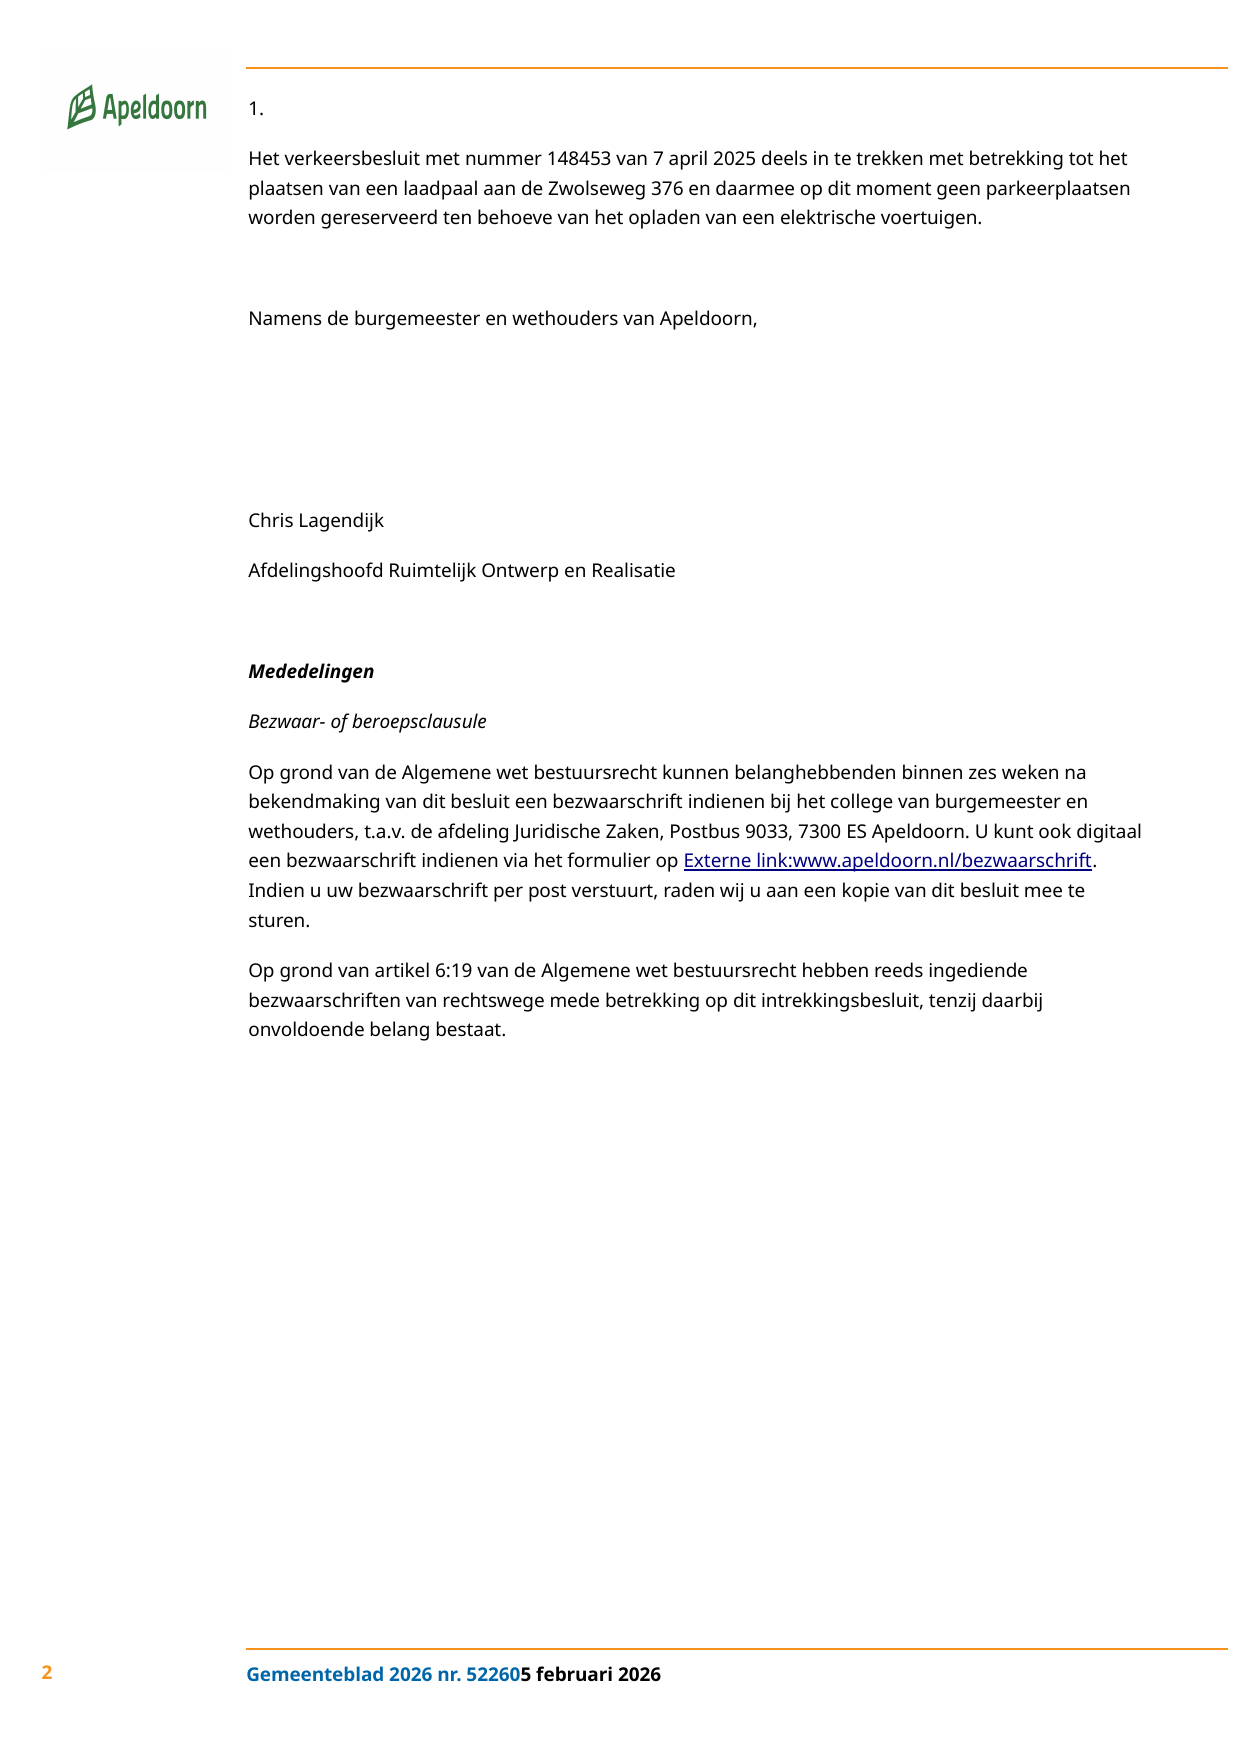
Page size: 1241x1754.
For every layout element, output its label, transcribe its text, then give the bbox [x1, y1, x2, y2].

text Op grond van artikel 6:19 van de Algemene wet bestuursrecht hebben reeds ingediende bezwaarschriften van rechtswege mede betrekking op dit intrekkingsbesluit, tenzij daarbij onvoldoende belang bestaat. [248, 957, 1152, 1042]
text Namens de burgemeester en wethouders van Apeldoorn, [248, 305, 1152, 331]
text Bezwaar- of beroepsclausule [248, 708, 1152, 734]
text Het verkeersbesluit met nummer 148453 van 7 april 2025 deels in te trekken met betrekking tot het plaatsen van een laadpaal aan de Zwolseweg 376 en daarmee op dit moment geen parkeerplaatsen worden gereserveerd ten behoeve van het opladen van een elektrische voertuigen. [248, 145, 1152, 230]
text Op grond van de Algemene wet bestuursrecht kunnen belanghebbenden binnen zes weken na bekendmaking van dit besluit een bezwaarschrift indienen bij het college van burgemeester en wethouders, t.a.v. de afdeling Juridische Zaken, Postbus 9033, 7300 ES Apeldoorn. U kunt ook digitaal een bezwaarschrift indienen via het formulier op Externe link:www.apeldoorn.nl/bezwaarschrift. Indien u uw bezwaarschrift per post verstuurt, raden wij u aan een kopie van dit besluit mee te sturen. [248, 759, 1152, 933]
text 1. [248, 95, 1152, 121]
text Afdelingshoofd Ruimtelijk Ontwerp en Realisatie [248, 557, 1152, 583]
text Chris Lagendijk [248, 507, 1152, 533]
picture [41, 47, 231, 172]
text Mededelingen [248, 658, 1152, 684]
